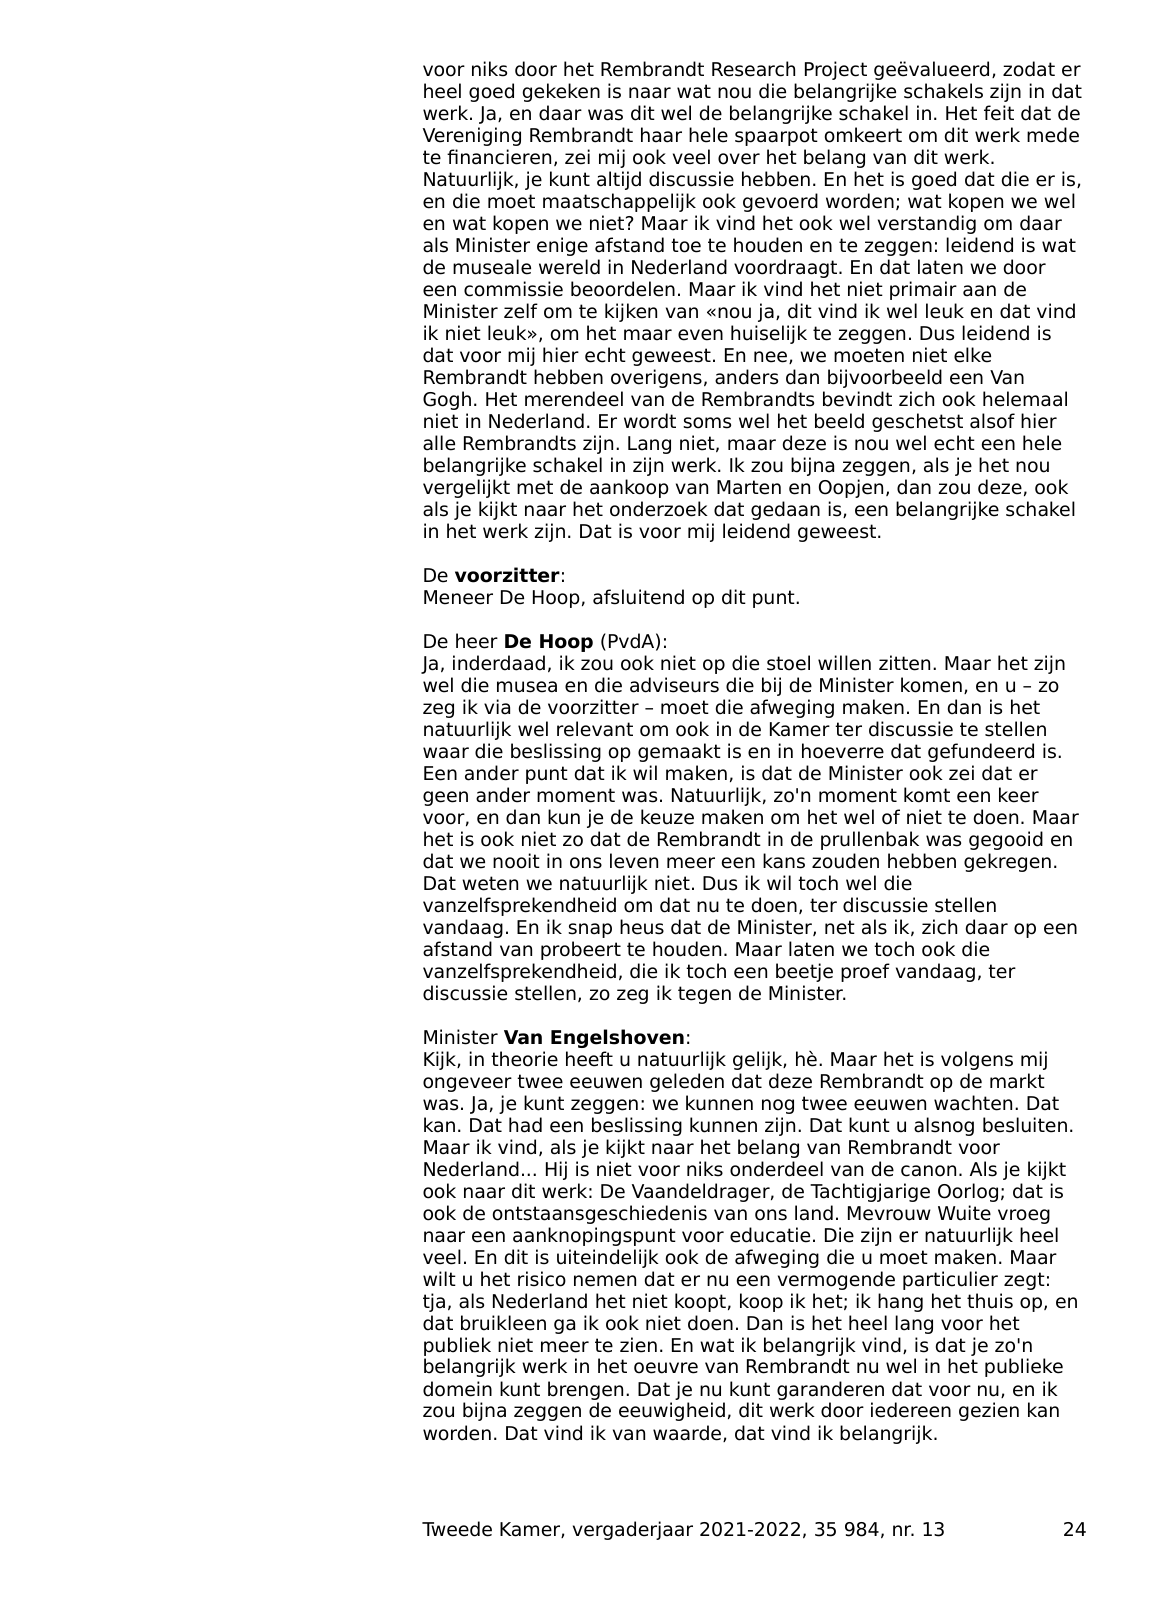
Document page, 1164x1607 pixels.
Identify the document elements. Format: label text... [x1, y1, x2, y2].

text De heer De Hoop (PvdA): [422, 631, 1087, 653]
text Kijk, in theorie heeft u natuurlijk gelijk, hè. Maar het is volgens mij ongeveer twee eeuwen geleden dat deze Rembrandt op de markt was. Ja, je kunt zeggen: we kunnen nog twee eeuwen wachten. Dat kan. Dat had een beslissing kunnen zijn. Dat kunt u alsnog besluiten. Maar ik vind, als je kijkt naar het belang van Rembrandt voor Nederland... Hij is niet voor niks onderdeel van de canon. Als je kijkt ook naar dit werk: De Vaandeldrager, de Tachtigjarige Oorlog; dat is ook de ontstaansgeschiedenis van ons land. Mevrouw Wuite vroeg naar een aanknopingspunt voor educatie. Die zijn er natuurlijk heel veel. En dit is uiteindelijk ook de afweging die u moet maken. Maar wilt u het risico nemen dat er nu een vermogende particulier zegt: tja, als Nederland het niet koopt, koop ik het; ik hang het thuis op, en dat bruikleen ga ik ook niet doen. Dan is het heel lang voor het publiek niet meer te zien. En wat ik belangrijk vind, is dat je zo'n belangrijk werk in het oeuvre van Rembrandt nu wel in het publieke domein kunt brengen. Dat je nu kunt garanderen dat voor nu, en ik zou bijna zeggen de eeuwigheid, dit werk door iedereen gezien kan worden. Dat vind ik van waarde, dat vind ik belangrijk. [422, 1049, 1087, 1444]
text Minister Van Engelshoven: [422, 1027, 1087, 1049]
text Natuurlijk, je kunt altijd discussie hebben. En het is goed dat die er is, en die moet maatschappelijk ook gevoerd worden; wat kopen we wel en wat kopen we niet? Maar ik vind het ook wel verstandig om daar als Minister enige afstand toe te houden en te zeggen: leidend is wat de museale wereld in Nederland voordraagt. En dat laten we door een commissie beoordelen. Maar ik vind het niet primair aan de Minister zelf om te kijken van «nou ja, dit vind ik wel leuk en dat vind ik niet leuk», om het maar even huiselijk te zeggen. Dus leidend is dat voor mij hier echt geweest. En nee, we moeten niet elke Rembrandt hebben overigens, anders dan bijvoorbeeld een Van Gogh. Het merendeel van de Rembrandts bevindt zich ook helemaal niet in Nederland. Er wordt soms wel het beeld geschetst alsof hier alle Rembrandts zijn. Lang niet, maar deze is nou wel echt een hele belangrijke schakel in zijn werk. Ik zou bijna zeggen, als je het nou vergelijkt met de aankoop van Marten en Oopjen, dan zou deze, ook als je kijkt naar het onderzoek dat gedaan is, een belangrijke schakel in het werk zijn. Dat is voor mij leidend geweest. [422, 169, 1087, 543]
text Een ander punt dat ik wil maken, is dat de Minister ook zei dat er geen ander moment was. Natuurlijk, zo'n moment komt een keer voor, en dan kun je de keuze maken om het wel of niet te doen. Maar het is ook niet zo dat de Rembrandt in de prullenbak was gegooid en dat we nooit in ons leven meer een kans zouden hebben gekregen. Dat weten we natuurlijk niet. Dus ik wil toch wel die vanzelfsprekendheid om dat nu te doen, ter discussie stellen vandaag. En ik snap heus dat de Minister, net als ik, zich daar op een afstand van probeert te houden. Maar laten we toch ook die vanzelfsprekendheid, die ik toch een beetje proef vandaag, ter discussie stellen, zo zeg ik tegen de Minister. [422, 763, 1087, 1004]
text voor niks door het Rembrandt Research Project geëvalueerd, zodat er heel goed gekeken is naar wat nou die belangrijke schakels zijn in dat werk. Ja, en daar was dit wel de belangrijke schakel in. Het feit dat de Vereniging Rembrandt haar hele spaarpot omkeert om dit werk mede te financieren, zei mij ook veel over het belang van dit werk. [422, 59, 1087, 169]
text De voorzitter: [422, 565, 1087, 587]
text Ja, inderdaad, ik zou ook niet op die stoel willen zitten. Maar het zijn wel die musea en die adviseurs die bij de Minister komen, en u – zo zeg ik via de voorzitter – moet die afweging maken. En dan is het natuurlijk wel relevant om ook in de Kamer ter discussie te stellen waar die beslissing op gemaakt is en in hoeverre dat gefundeerd is. [422, 653, 1087, 763]
text Meneer De Hoop, afsluitend op dit punt. [422, 587, 1087, 609]
